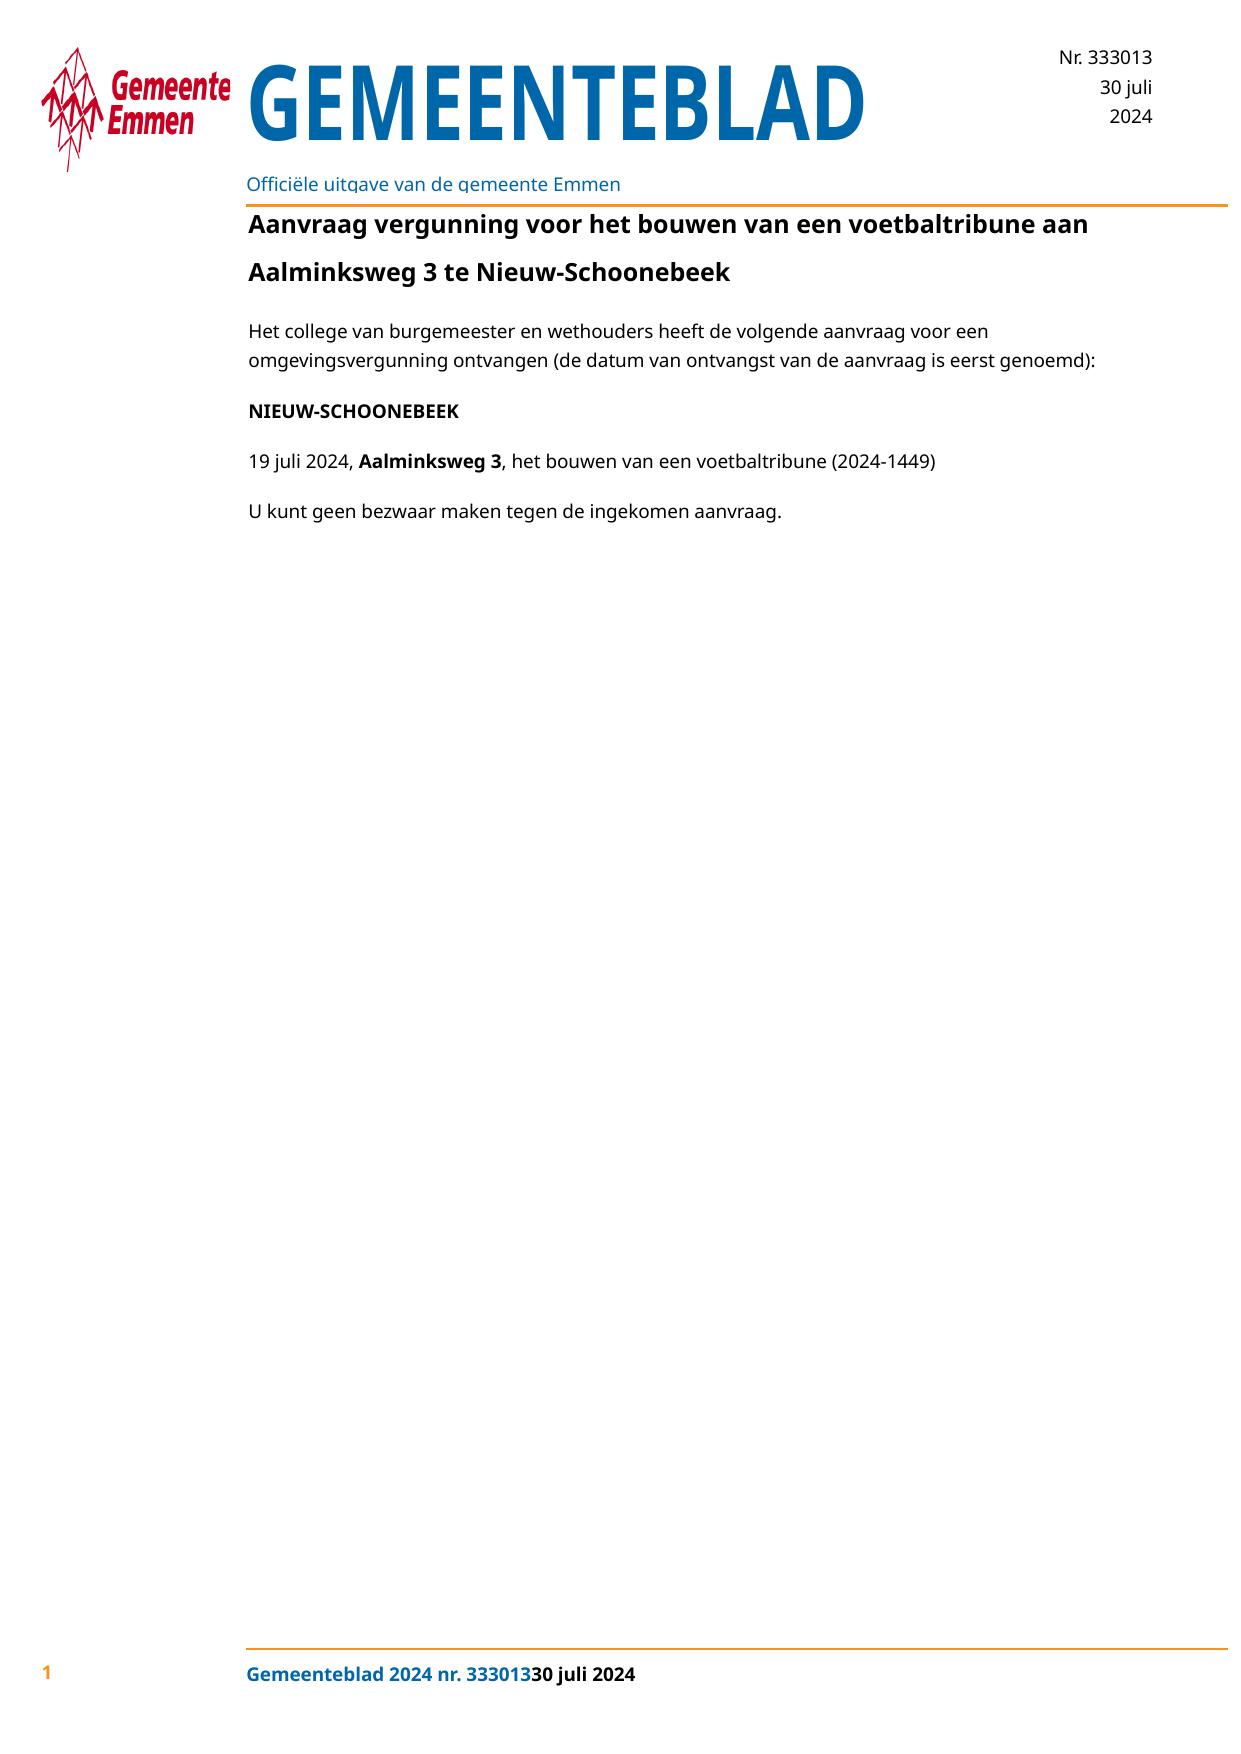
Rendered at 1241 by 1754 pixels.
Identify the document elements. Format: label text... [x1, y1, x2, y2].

text NIEUW-SCHOONEBEEK [248, 398, 1152, 424]
text Aanvraag vergunning voor het bouwen van een voetbaltribune aan Aalminksweg 3 te Nieuw-Schoonebeek [248, 207, 1152, 288]
text 19 juli 2024, Aalminksweg 3, het bouwen van een voetbaltribune (2024-1449) [248, 448, 1152, 474]
text Het college van burgemeester en wethouders heeft de volgende aanvraag voor een omgevingsvergunning ontvangen (de datum van ontvangst van de aanvraag is eerst genoemd): [248, 318, 1152, 373]
text U kunt geen bezwaar maken tegen de ingekomen aanvraag. [248, 499, 1152, 524]
picture [41, 47, 231, 172]
